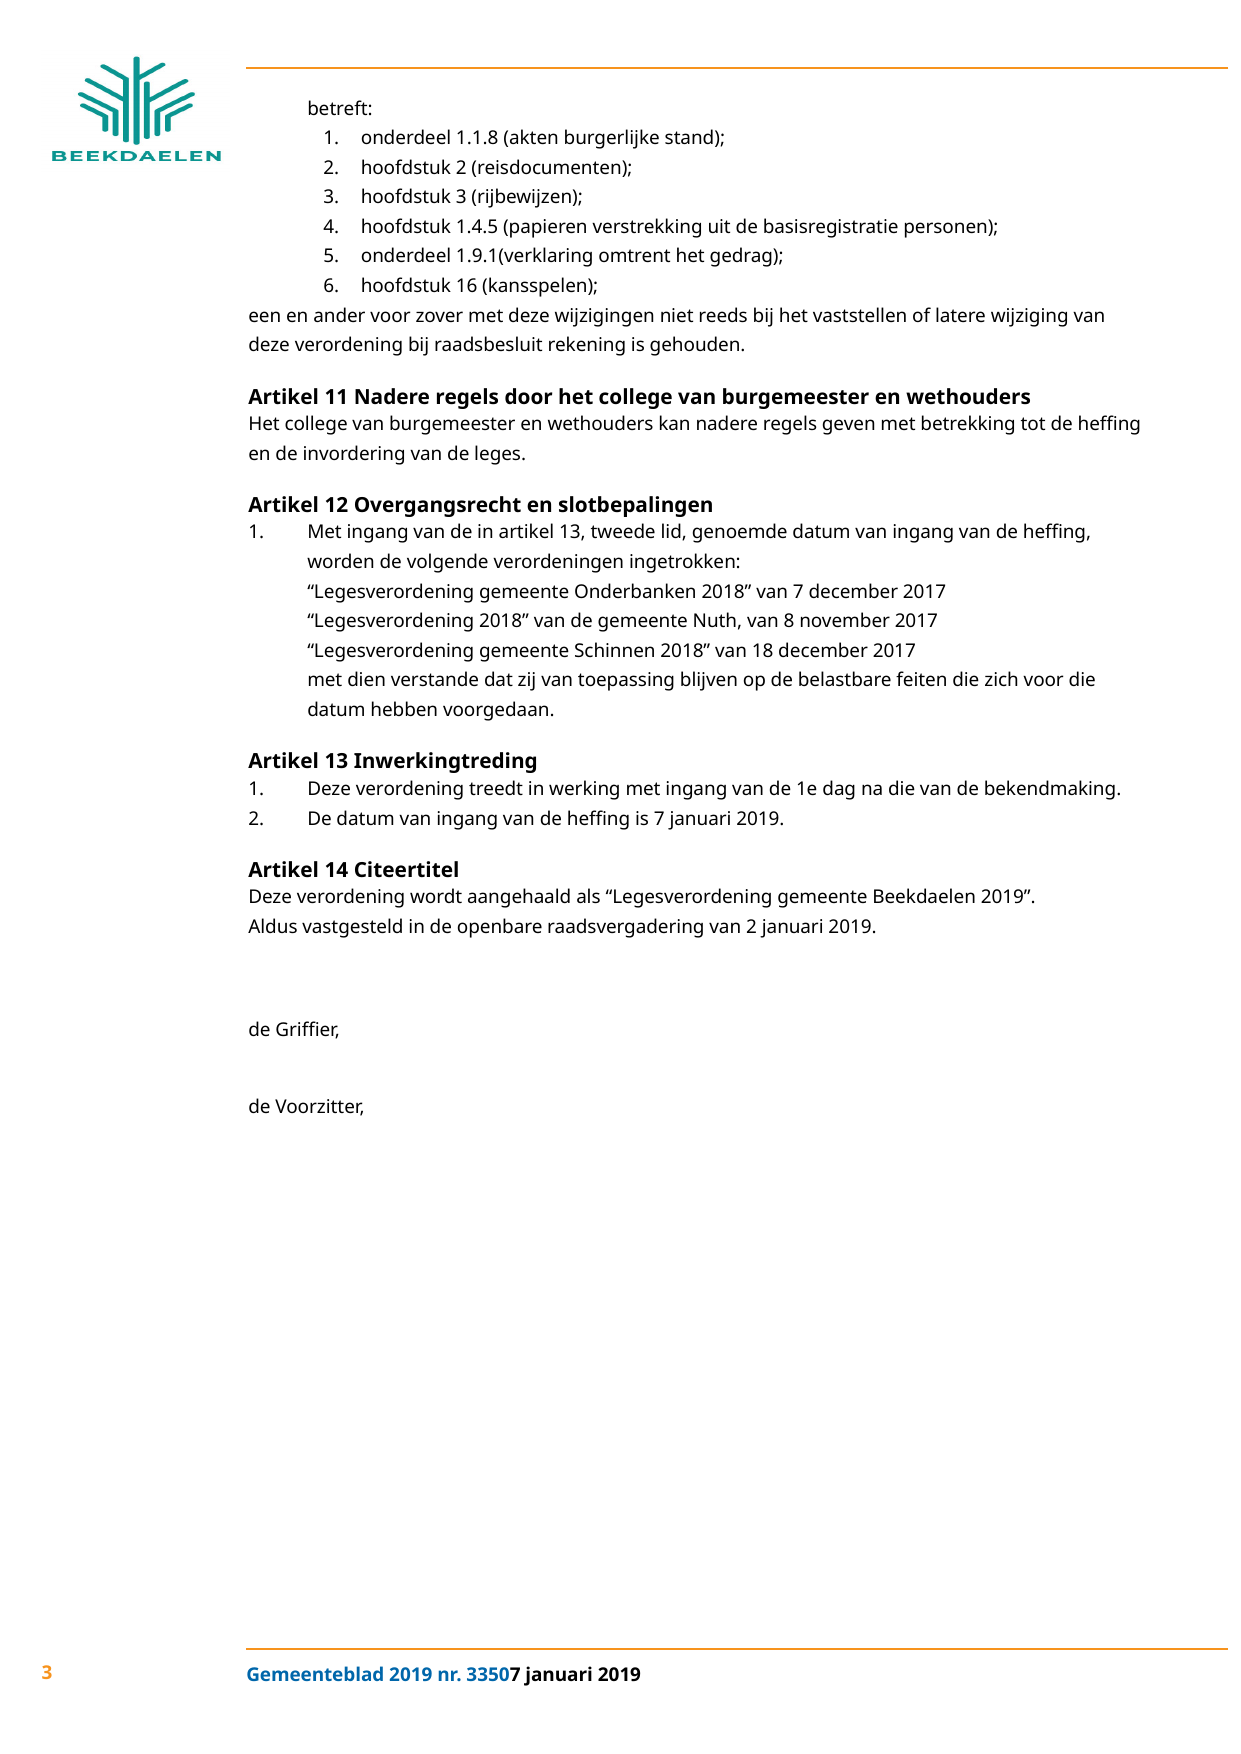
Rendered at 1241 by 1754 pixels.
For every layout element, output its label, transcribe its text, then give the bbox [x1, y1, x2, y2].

text Artikel 14 Citeertitel [248, 855, 1152, 883]
list “Legesverordening gemeente Onderbanken 2018” van 7 december 2017 [248, 578, 1152, 604]
list betreft: [248, 95, 1152, 121]
text de Griffier, [248, 1016, 1152, 1042]
list Deze verordening treedt in werking met ingang van de 1e dag na die van de bekendmaking. [248, 775, 1152, 801]
list hoofdstuk 16 (kansspelen); [323, 272, 1152, 298]
text Artikel 11 Nadere regels door het college van burgemeester en wethouders [248, 382, 1152, 410]
list hoofdstuk 3 (rijbewijzen); [323, 183, 1152, 209]
list met dien verstande dat zij van toepassing blijven op de belastbare feiten die zich voor die datum hebben voorgedaan. [248, 667, 1152, 722]
text Deze verordening wordt aangehaald als “Legesverordening gemeente Beekdaelen 2019”. [248, 883, 1152, 909]
picture [41, 47, 231, 172]
text een en ander voor zover met deze wijzigingen niet reeds bij het vaststellen of latere wijziging van deze verordening bij raadsbesluit rekening is gehouden. [248, 302, 1152, 357]
list Met ingang van de in artikel 13, tweede lid, genoemde datum van ingang van de heffing, worden de volgende verordeningen ingetrokken: [248, 519, 1152, 574]
list De datum van ingang van de heffing is 7 januari 2019. [248, 805, 1152, 830]
text de Voorzitter, [248, 1093, 1152, 1119]
text Artikel 12 Overgangsrecht en slotbepalingen [248, 490, 1152, 519]
list hoofdstuk 1.4.5 (papieren verstrekking uit de basisregistratie personen); [323, 213, 1152, 239]
list hoofdstuk 2 (reisdocumenten); [323, 154, 1152, 180]
list “Legesverordening gemeente Schinnen 2018” van 18 december 2017 [248, 637, 1152, 663]
list onderdeel 1.9.1(verklaring omtrent het gedrag); [323, 243, 1152, 268]
text Artikel 13 Inwerkingtreding [248, 747, 1152, 775]
list onderdeel 1.1.8 (akten burgerlijke stand); [323, 124, 1152, 150]
list “Legesverordening 2018” van de gemeente Nuth, van 8 november 2017 [248, 607, 1152, 633]
text Aldus vastgesteld in de openbare raadsvergadering van 2 januari 2019. [248, 913, 1152, 939]
text Het college van burgemeester en wethouders kan nadere regels geven met betrekking tot de heffing en de invordering van de leges. [248, 410, 1152, 466]
